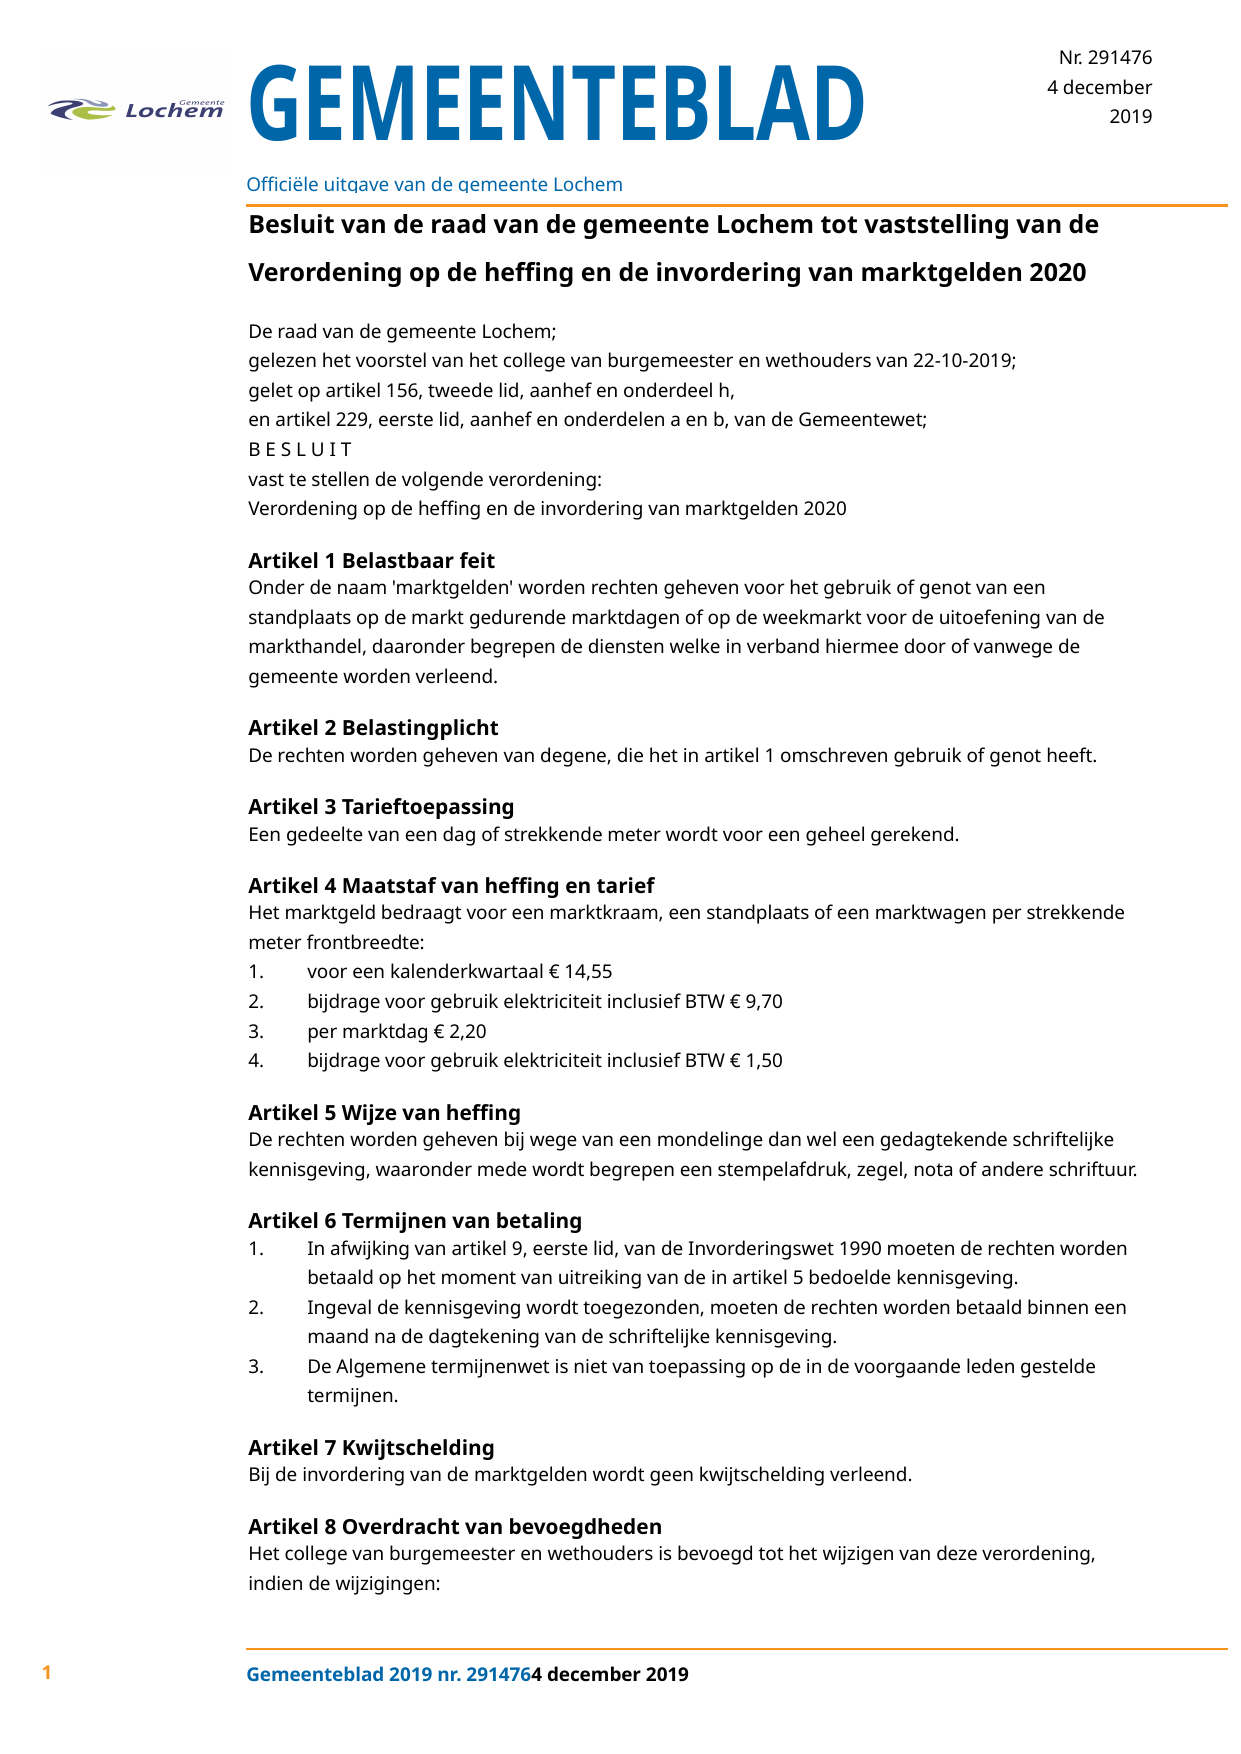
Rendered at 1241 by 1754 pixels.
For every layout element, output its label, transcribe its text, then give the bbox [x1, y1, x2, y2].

picture [41, 47, 231, 172]
text Artikel 1 Belastbaar feit [248, 546, 1152, 574]
list bijdrage voor gebruik elektriciteit inclusief BTW € 9,70 [248, 988, 1152, 1014]
list De Algemene termijnenwet is niet van toepassing op de in de voorgaande leden gestelde termijnen. [248, 1353, 1152, 1408]
text gelezen het voorstel van het college van burgemeester en wethouders van 22-10-2019; [248, 347, 1152, 373]
text Het college van burgemeester en wethouders is bevoegd tot het wijzigen van deze verordening, indien de wijzigingen: [248, 1540, 1152, 1596]
list bijdrage voor gebruik elektriciteit inclusief BTW € 1,50 [248, 1047, 1152, 1073]
text Bij de invordering van de marktgelden wordt geen kwijtschelding verleend. [248, 1462, 1152, 1487]
text Artikel 5 Wijze van heffing [248, 1098, 1152, 1126]
text Artikel 3 Tarieftoepassing [248, 792, 1152, 821]
text Artikel 6 Termijnen van betaling [248, 1206, 1152, 1235]
list per marktdag € 2,20 [248, 1018, 1152, 1044]
text Artikel 4 Maatstaf van heffing en tarief [248, 871, 1152, 899]
text gelet op artikel 156, tweede lid, aanhef en onderdeel h, [248, 377, 1152, 403]
list In afwijking van artikel 9, eerste lid, van de Invorderingswet 1990 moeten de rechten worden betaald op het moment van uitreiking van de in artikel 5 bedoelde kennisgeving. [248, 1235, 1152, 1290]
text Artikel 8 Overdracht van bevoegdheden [248, 1512, 1152, 1540]
text vast te stellen de volgende verordening: [248, 466, 1152, 492]
text De raad van de gemeente Lochem; [248, 318, 1152, 344]
list voor een kalenderkwartaal € 14,55 [248, 959, 1152, 984]
text Een gedeelte van een dag of strekkende meter wordt voor een geheel gerekend. [248, 821, 1152, 846]
text Artikel 2 Belastingplicht [248, 713, 1152, 742]
text B E S L U I T [248, 436, 1152, 462]
text Artikel 7 Kwijtschelding [248, 1433, 1152, 1462]
list Ingeval de kennisgeving wordt toegezonden, moeten de rechten worden betaald binnen een maand na de dagtekening van de schriftelijke kennisgeving. [248, 1294, 1152, 1349]
text Verordening op de heffing en de invordering van marktgelden 2020 [248, 495, 1152, 521]
text en artikel 229, eerste lid, aanhef en onderdelen a en b, van de Gemeentewet; [248, 407, 1152, 432]
text Het marktgeld bedraagt voor een marktkraam, een standplaats of een marktwagen per strekkende meter frontbreedte: [248, 899, 1152, 955]
text Besluit van de raad van de gemeente Lochem tot vaststelling van de Verordening op de heffing en de invordering van marktgelden 2020 [248, 207, 1152, 288]
text De rechten worden geheven bij wege van een mondelinge dan wel een gedagtekende schriftelijke kennisgeving, waaronder mede wordt begrepen een stempelafdruk, zegel, nota of andere schriftuur. [248, 1126, 1152, 1182]
text De rechten worden geheven van degene, die het in artikel 1 omschreven gebruik of genot heeft. [248, 742, 1152, 768]
text Onder de naam 'marktgelden' worden rechten geheven voor het gebruik of genot van een standplaats op de markt gedurende marktdagen of op de weekmarkt voor de uitoefening van de markthandel, daaronder begrepen de diensten welke in verband hiermee door of vanwege de gemeente worden verleend. [248, 574, 1152, 689]
